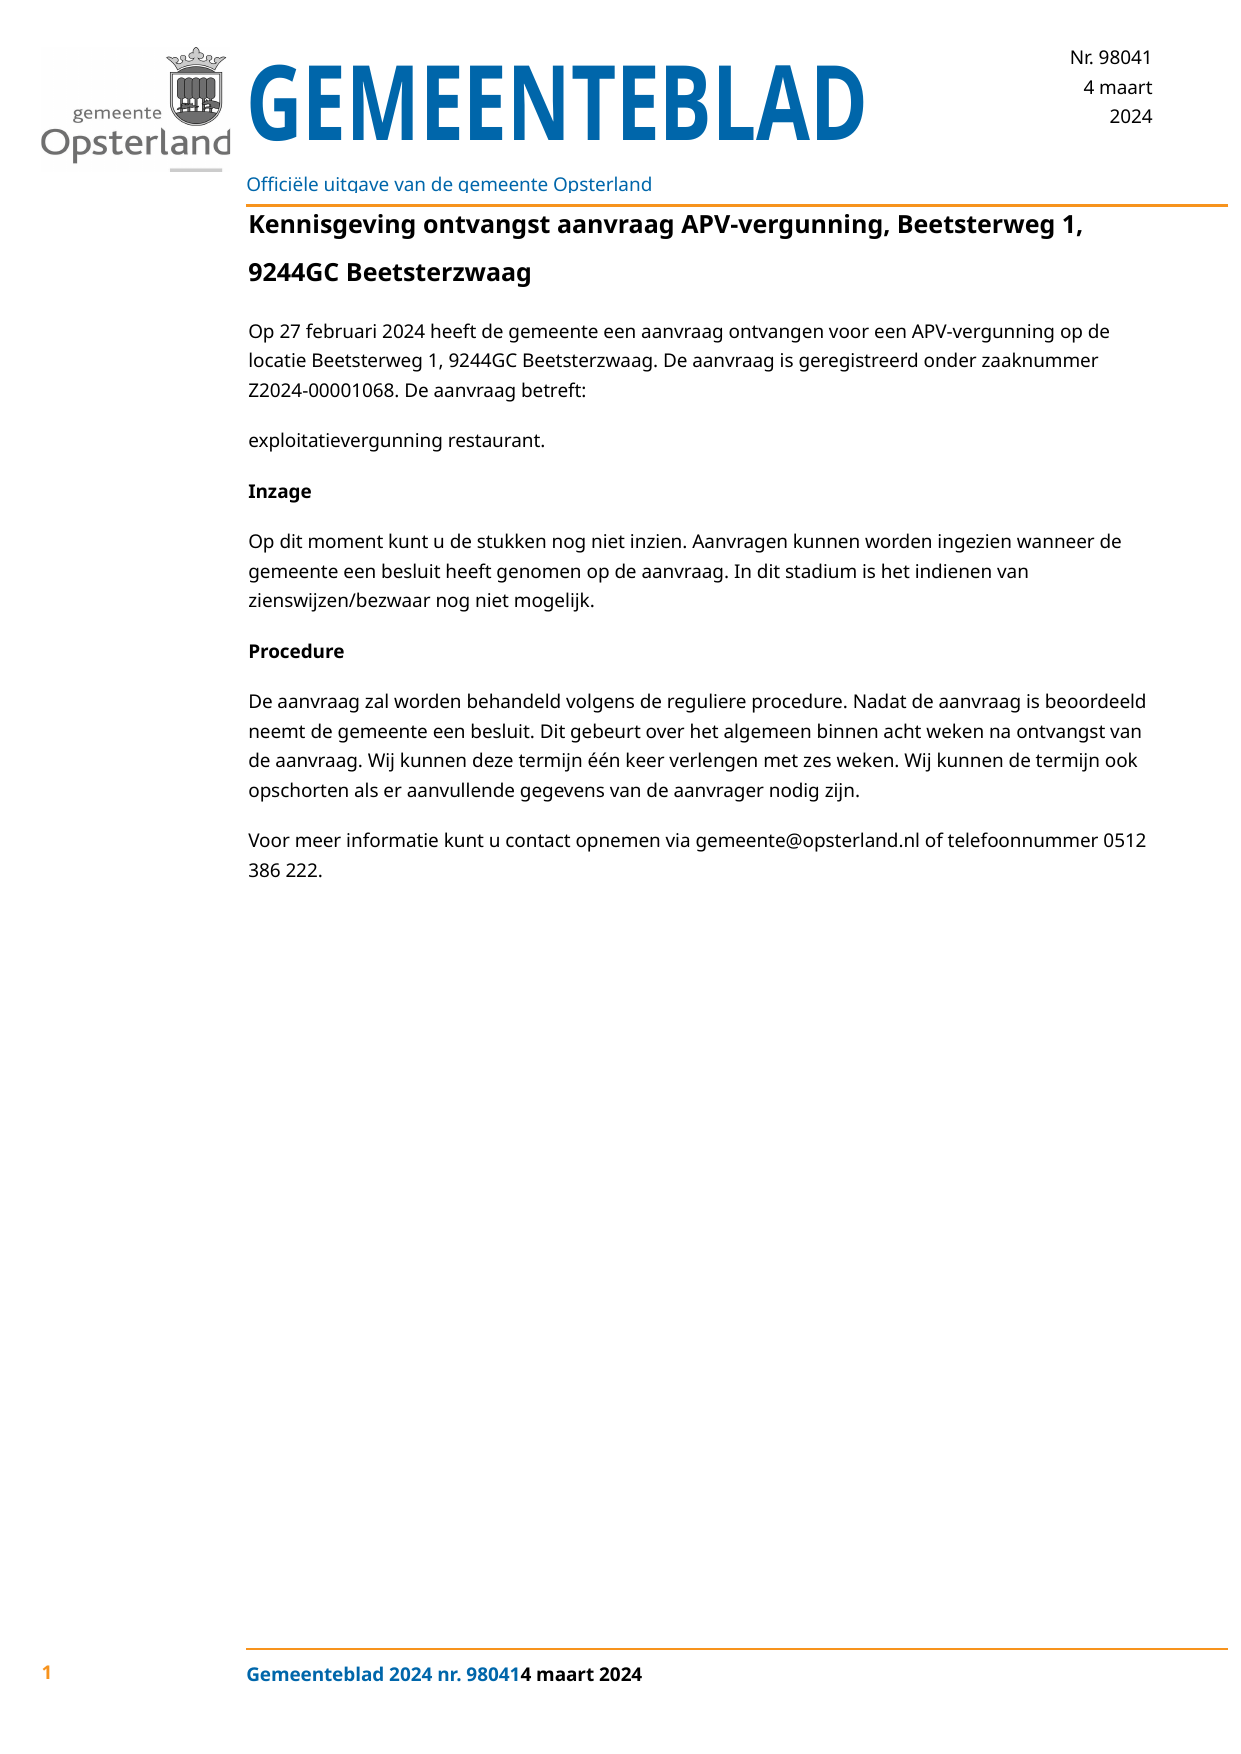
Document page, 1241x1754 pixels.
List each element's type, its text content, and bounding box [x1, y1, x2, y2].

picture [41, 47, 231, 172]
text Procedure [248, 638, 1152, 664]
text Voor meer informatie kunt u contact opnemen via gemeente@opsterland.nl of telefoonnummer 0512 386 222. [248, 827, 1152, 883]
text Inzage [248, 478, 1152, 504]
text Op dit moment kunt u de stukken nog niet inzien. Aanvragen kunnen worden ingezien wanneer de gemeente een besluit heeft genomen op de aanvraag. In dit stadium is het indienen van zienswijzen/bezwaar nog niet mogelijk. [248, 528, 1152, 613]
text Op 27 februari 2024 heeft de gemeente een aanvraag ontvangen voor een APV-vergunning op de locatie Beetsterweg 1, 9244GC Beetsterzwaag. De aanvraag is geregistreerd onder zaaknummer Z2024-00001068. De aanvraag betreft: [248, 318, 1152, 403]
text De aanvraag zal worden behandeld volgens de reguliere procedure. Nadat de aanvraag is beoordeeld neemt de gemeente een besluit. Dit gebeurt over het algemeen binnen acht weken na ontvangst van de aanvraag. Wij kunnen deze termijn één keer verlengen met zes weken. Wij kunnen de termijn ook opschorten als er aanvullende gegevens van de aanvrager nodig zijn. [248, 688, 1152, 803]
text Kennisgeving ontvangst aanvraag APV-vergunning, Beetsterweg 1, 9244GC Beetsterzwaag [248, 207, 1152, 288]
text exploitatievergunning restaurant. [248, 427, 1152, 453]
